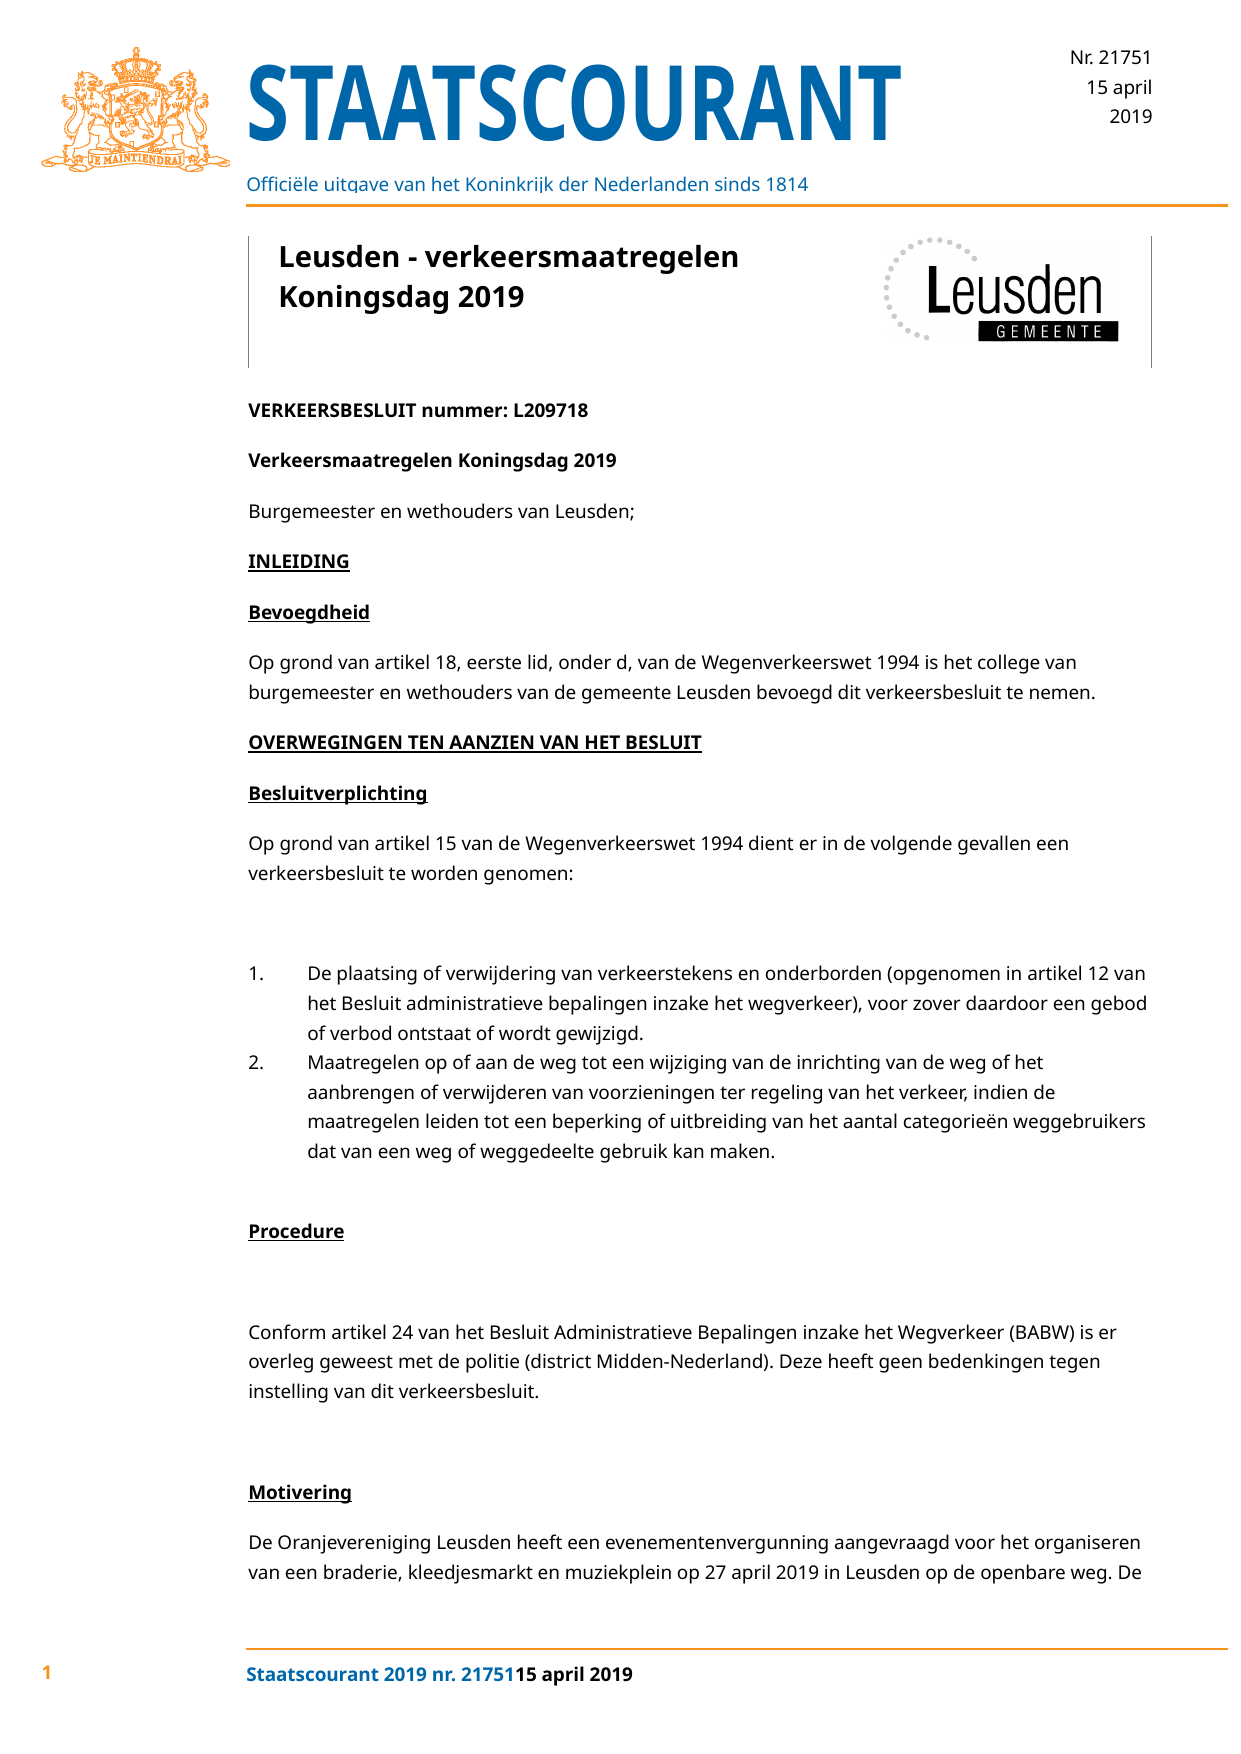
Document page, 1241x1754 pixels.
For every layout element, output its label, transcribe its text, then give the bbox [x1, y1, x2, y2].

picture [41, 47, 231, 172]
list Maatregelen op of aan de weg tot een wijziging van de inrichting van de weg of het aanbrengen of verwijderen van voorzieningen ter regeling van het verkeer, indien de maatregelen leiden tot een beperking of uitbreiding van het aantal categorieën weggebruikers dat van een weg of weggedeelte gebruik kan maken. [248, 1049, 1152, 1164]
text Bevoegdheid [248, 599, 1152, 624]
text VERKEERSBESLUIT nummer: L209718 [248, 397, 1152, 423]
text Conform artikel 24 van het Besluit Administratieve Bepalingen inzake het Wegverkeer (BABW) is er overleg geweest met de politie (district Midden-Nederland). Deze heeft geen bedenkingen tegen instelling van dit verkeersbesluit. [248, 1319, 1152, 1404]
text Burgemeester en wethouders van Leusden; [248, 498, 1152, 524]
text Op grond van artikel 18, eerste lid, onder d, van de Wegenverkeerswet 1994 is het college van burgemeester en wethouders van de gemeente Leusden bevoegd dit verkeersbesluit te nemen. [248, 649, 1152, 704]
picture [882, 236, 1119, 342]
text Op grond van artikel 15 van de Wegenverkeerswet 1994 dient er in de volgende gevallen een verkeersbesluit te worden genomen: [248, 830, 1152, 885]
table_header Leusden - verkeersmaatregelen Koningsdag 2019 [249, 236, 850, 368]
text Motivering [248, 1479, 1152, 1504]
table_header [850, 236, 1151, 368]
text Besluitverplichting [248, 780, 1152, 805]
text De Oranjevereniging Leusden heeft een evenementenvergunning aangevraagd voor het organiseren van een braderie, kleedjesmarkt en muziekplein op 27 april 2019 in Leusden op de openbare weg. De [248, 1529, 1152, 1584]
list De plaatsing of verwijdering van verkeerstekens en onderborden (opgenomen in artikel 12 van het Besluit administratieve bepalingen inzake het wegverkeer), voor zover daardoor een gebod of verbod ontstaat of wordt gewijzigd. [248, 961, 1152, 1045]
text Verkeersmaatregelen Koningsdag 2019 [248, 448, 1152, 473]
text OVERWEGINGEN TEN AANZIEN VAN HET BESLUIT [248, 729, 1152, 755]
text Procedure [248, 1218, 1152, 1244]
text INLEIDING [248, 548, 1152, 574]
